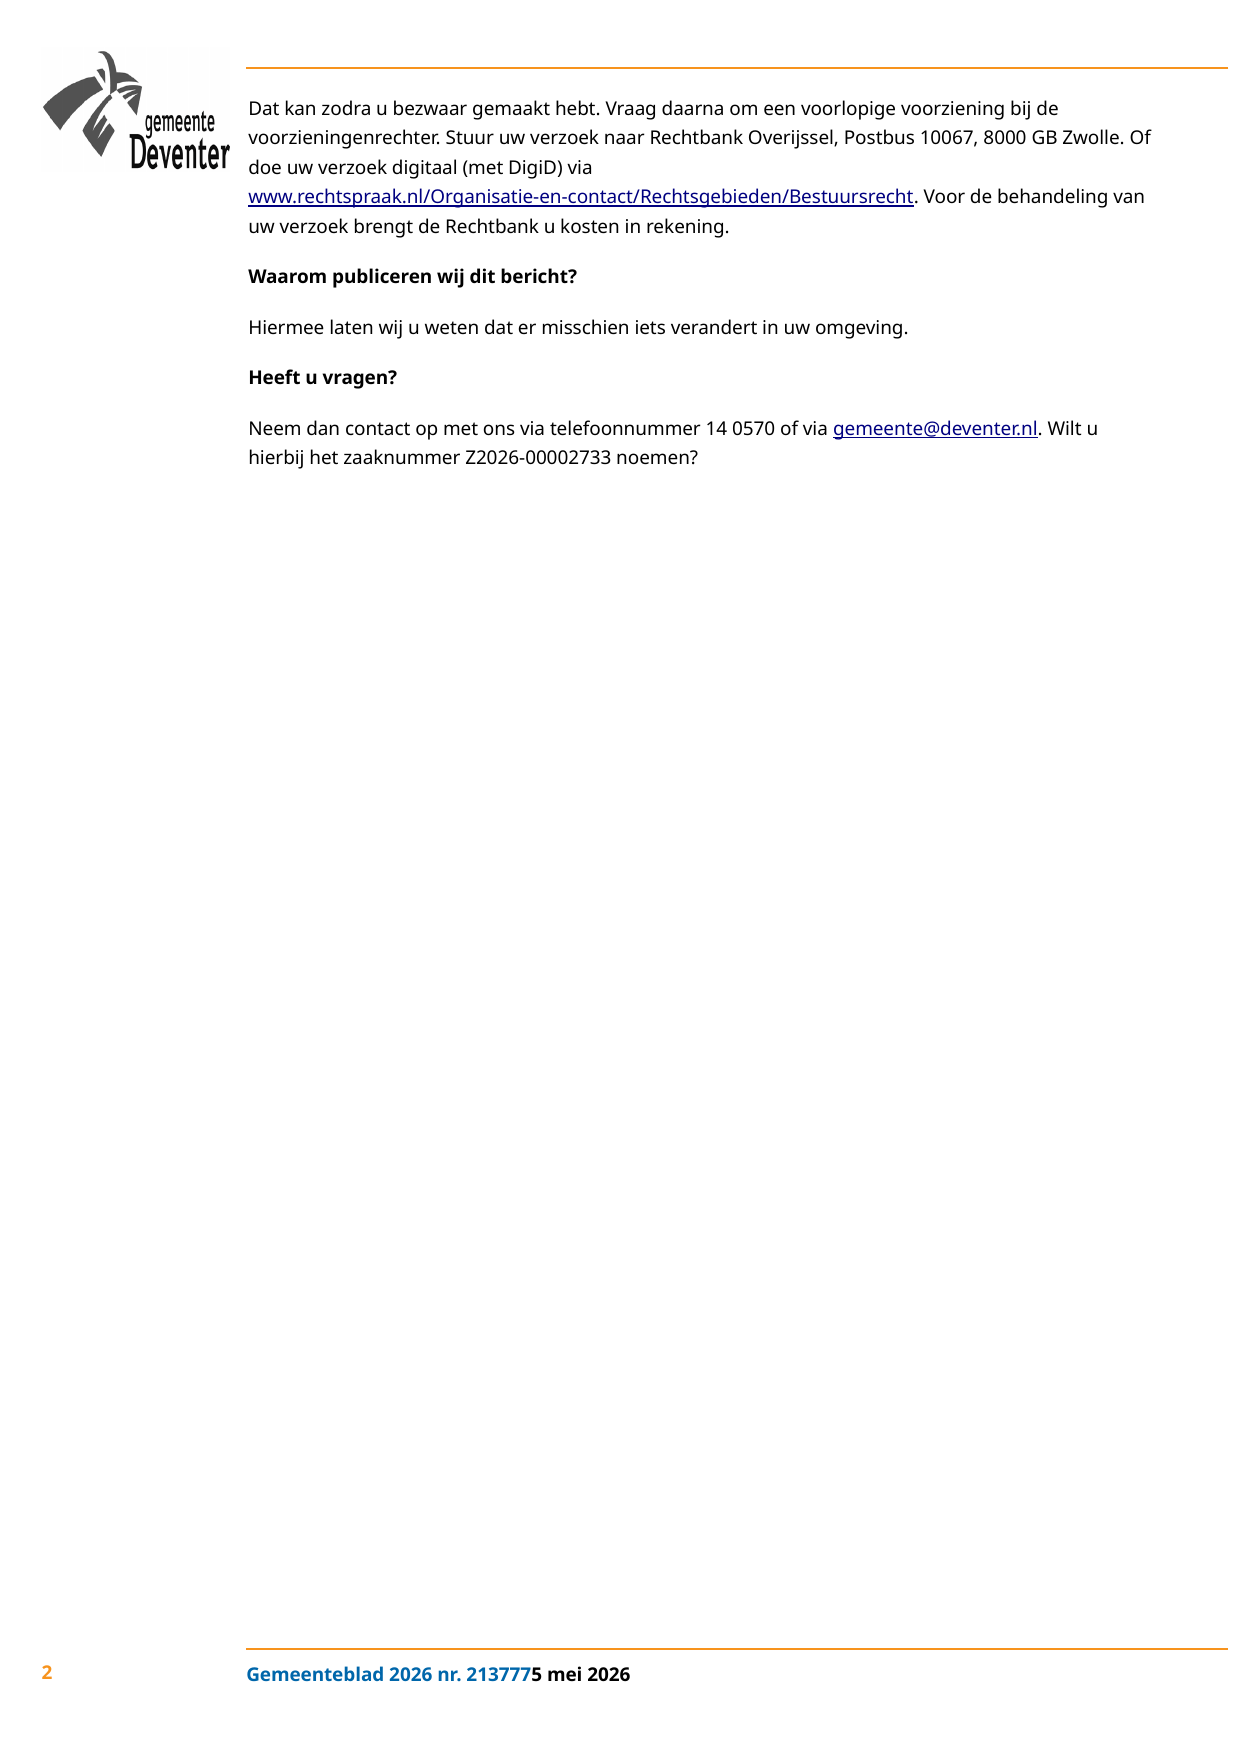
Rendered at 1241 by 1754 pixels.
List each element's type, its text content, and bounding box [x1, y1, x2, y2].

text Heeft u vragen? [248, 364, 1152, 390]
picture [41, 47, 231, 172]
text Dat kan zodra u bezwaar gemaakt hebt. Vraag daarna om een voorlopige voorziening bij de voorzieningenrechter. Stuur uw verzoek naar Rechtbank Overijssel, Postbus 10067, 8000 GB Zwolle. Of doe uw verzoek digitaal (met DigiD) via www.rechtspraak.nl/Organisatie-en-contact/Rechtsgebieden/Bestuursrecht. Voor de behandeling van uw verzoek brengt de Rechtbank u kosten in rekening. [248, 95, 1152, 239]
text Waarom publiceren wij dit bericht? [248, 263, 1152, 289]
text Neem dan contact op met ons via telefoonnummer 14 0570 of via gemeente@deventer.nl. Wilt u hierbij het zaaknummer Z2026-00002733 noemen? [248, 415, 1152, 470]
text Hiermee laten wij u weten dat er misschien iets verandert in uw omgeving. [248, 314, 1152, 340]
